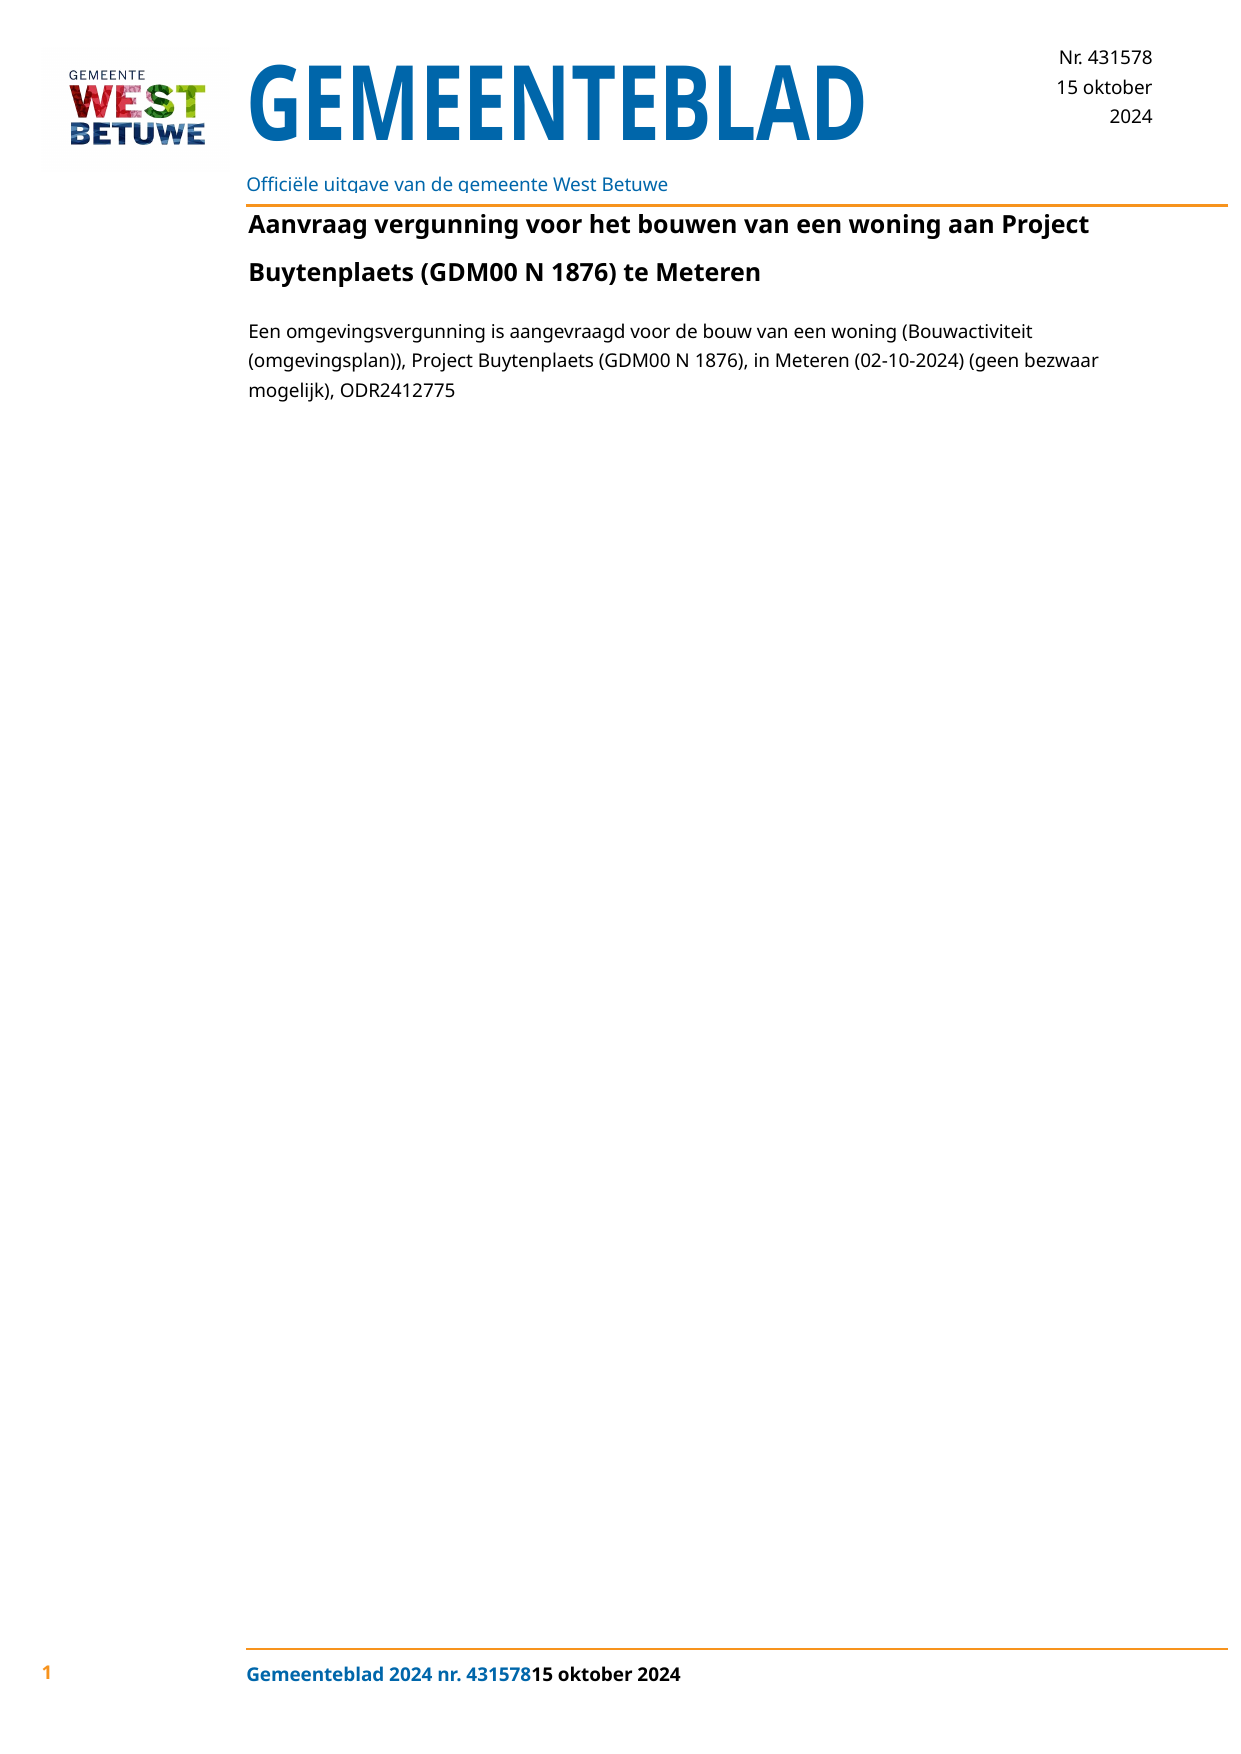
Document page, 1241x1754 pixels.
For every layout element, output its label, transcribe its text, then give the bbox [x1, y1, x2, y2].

picture [41, 47, 231, 172]
text Aanvraag vergunning voor het bouwen van een woning aan Project Buytenplaets (GDM00 N 1876) te Meteren [248, 207, 1152, 288]
text Een omgevingsvergunning is aangevraagd voor de bouw van een woning (Bouwactiviteit (omgevingsplan)), Project Buytenplaets (GDM00 N 1876), in Meteren (02-10-2024) (geen bezwaar mogelijk), ODR2412775 [248, 318, 1152, 403]
